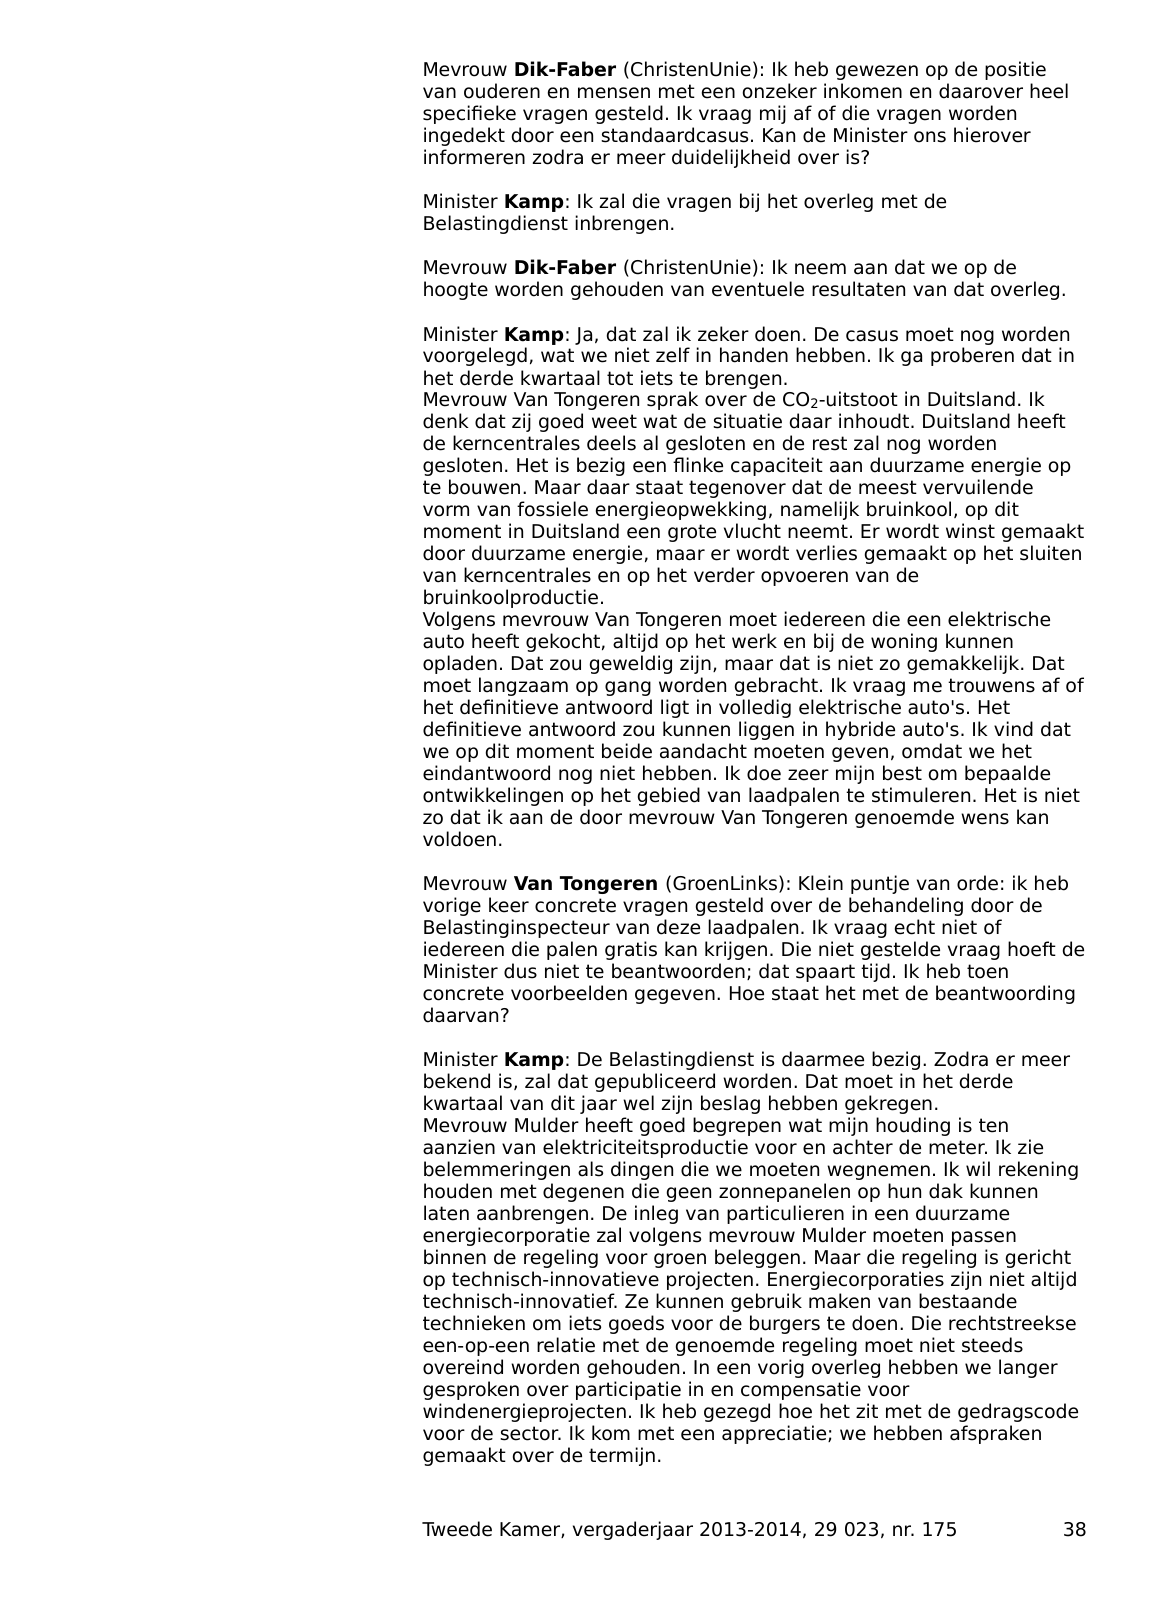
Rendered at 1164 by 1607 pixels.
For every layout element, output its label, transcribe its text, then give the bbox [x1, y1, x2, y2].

text Mevrouw Van Tongeren (GroenLinks): Klein puntje van orde: ik heb vorige keer concrete vragen gesteld over de behandeling door de Belastinginspecteur van deze laadpalen. Ik vraag echt niet of iedereen die palen gratis kan krijgen. Die niet gestelde vraag hoeft de Minister dus niet te beantwoorden; dat spaart tijd. Ik heb toen concrete voorbeelden gegeven. Hoe staat het met de beantwoording daarvan? [422, 873, 1087, 1027]
text Minister Kamp: Ik zal die vragen bij het overleg met de Belastingdienst inbrengen. [422, 191, 1087, 235]
text Minister Kamp: Ja, dat zal ik zeker doen. De casus moet nog worden voorgelegd, wat we niet zelf in handen hebben. Ik ga proberen dat in het derde kwartaal tot iets te brengen. [422, 323, 1087, 389]
text Mevrouw Mulder heeft goed begrepen wat mijn houding is ten aanzien van elektriciteitsproductie voor en achter de meter. Ik zie belemmeringen als dingen die we moeten wegnemen. Ik wil rekening houden met degenen die geen zonnepanelen op hun dak kunnen laten aanbrengen. De inleg van particulieren in een duurzame energiecorporatie zal volgens mevrouw Mulder moeten passen binnen de regeling voor groen beleggen. Maar die regeling is gericht op technisch-innovatieve projecten. Energiecorporaties zijn niet altijd technisch-innovatief. Ze kunnen gebruik maken van bestaande technieken om iets goeds voor de burgers te doen. Die rechtstreekse een-op-een relatie met de genoemde regeling moet niet steeds overeind worden gehouden. In een vorig overleg hebben we langer gesproken over participatie in en compensatie voor windenergieprojecten. Ik heb gezegd hoe het zit met de gedragscode voor de sector. Ik kom met een appreciatie; we hebben afspraken gemaakt over de termijn. [422, 1115, 1087, 1467]
text Mevrouw Dik-Faber (ChristenUnie): Ik heb gewezen op de positie van ouderen en mensen met een onzeker inkomen en daarover heel specifieke vragen gesteld. Ik vraag mij af of die vragen worden ingedekt door een standaardcasus. Kan de Minister ons hierover informeren zodra er meer duidelijkheid over is? [422, 59, 1087, 169]
text Volgens mevrouw Van Tongeren moet iedereen die een elektrische auto heeft gekocht, altijd op het werk en bij de woning kunnen opladen. Dat zou geweldig zijn, maar dat is niet zo gemakkelijk. Dat moet langzaam op gang worden gebracht. Ik vraag me trouwens af of het definitieve antwoord ligt in volledig elektrische auto's. Het definitieve antwoord zou kunnen liggen in hybride auto's. Ik vind dat we op dit moment beide aandacht moeten geven, omdat we het eindantwoord nog niet hebben. Ik doe zeer mijn best om bepaalde ontwikkelingen op het gebied van laadpalen te stimuleren. Het is niet zo dat ik aan de door mevrouw Van Tongeren genoemde wens kan voldoen. [422, 609, 1087, 851]
text Mevrouw Van Tongeren sprak over de CO2-uitstoot in Duitsland. Ik denk dat zij goed weet wat de situatie daar inhoudt. Duitsland heeft de kerncentrales deels al gesloten en de rest zal nog worden gesloten. Het is bezig een flinke capaciteit aan duurzame energie op te bouwen. Maar daar staat tegenover dat de meest vervuilende vorm van fossiele energieopwekking, namelijk bruinkool, op dit moment in Duitsland een grote vlucht neemt. Er wordt winst gemaakt door duurzame energie, maar er wordt verlies gemaakt op het sluiten van kerncentrales en op het verder opvoeren van de bruinkoolproductie. [422, 389, 1087, 609]
text Mevrouw Dik-Faber (ChristenUnie): Ik neem aan dat we op de hoogte worden gehouden van eventuele resultaten van dat overleg. [422, 257, 1087, 301]
text Minister Kamp: De Belastingdienst is daarmee bezig. Zodra er meer bekend is, zal dat gepubliceerd worden. Dat moet in het derde kwartaal van dit jaar wel zijn beslag hebben gekregen. [422, 1049, 1087, 1115]
